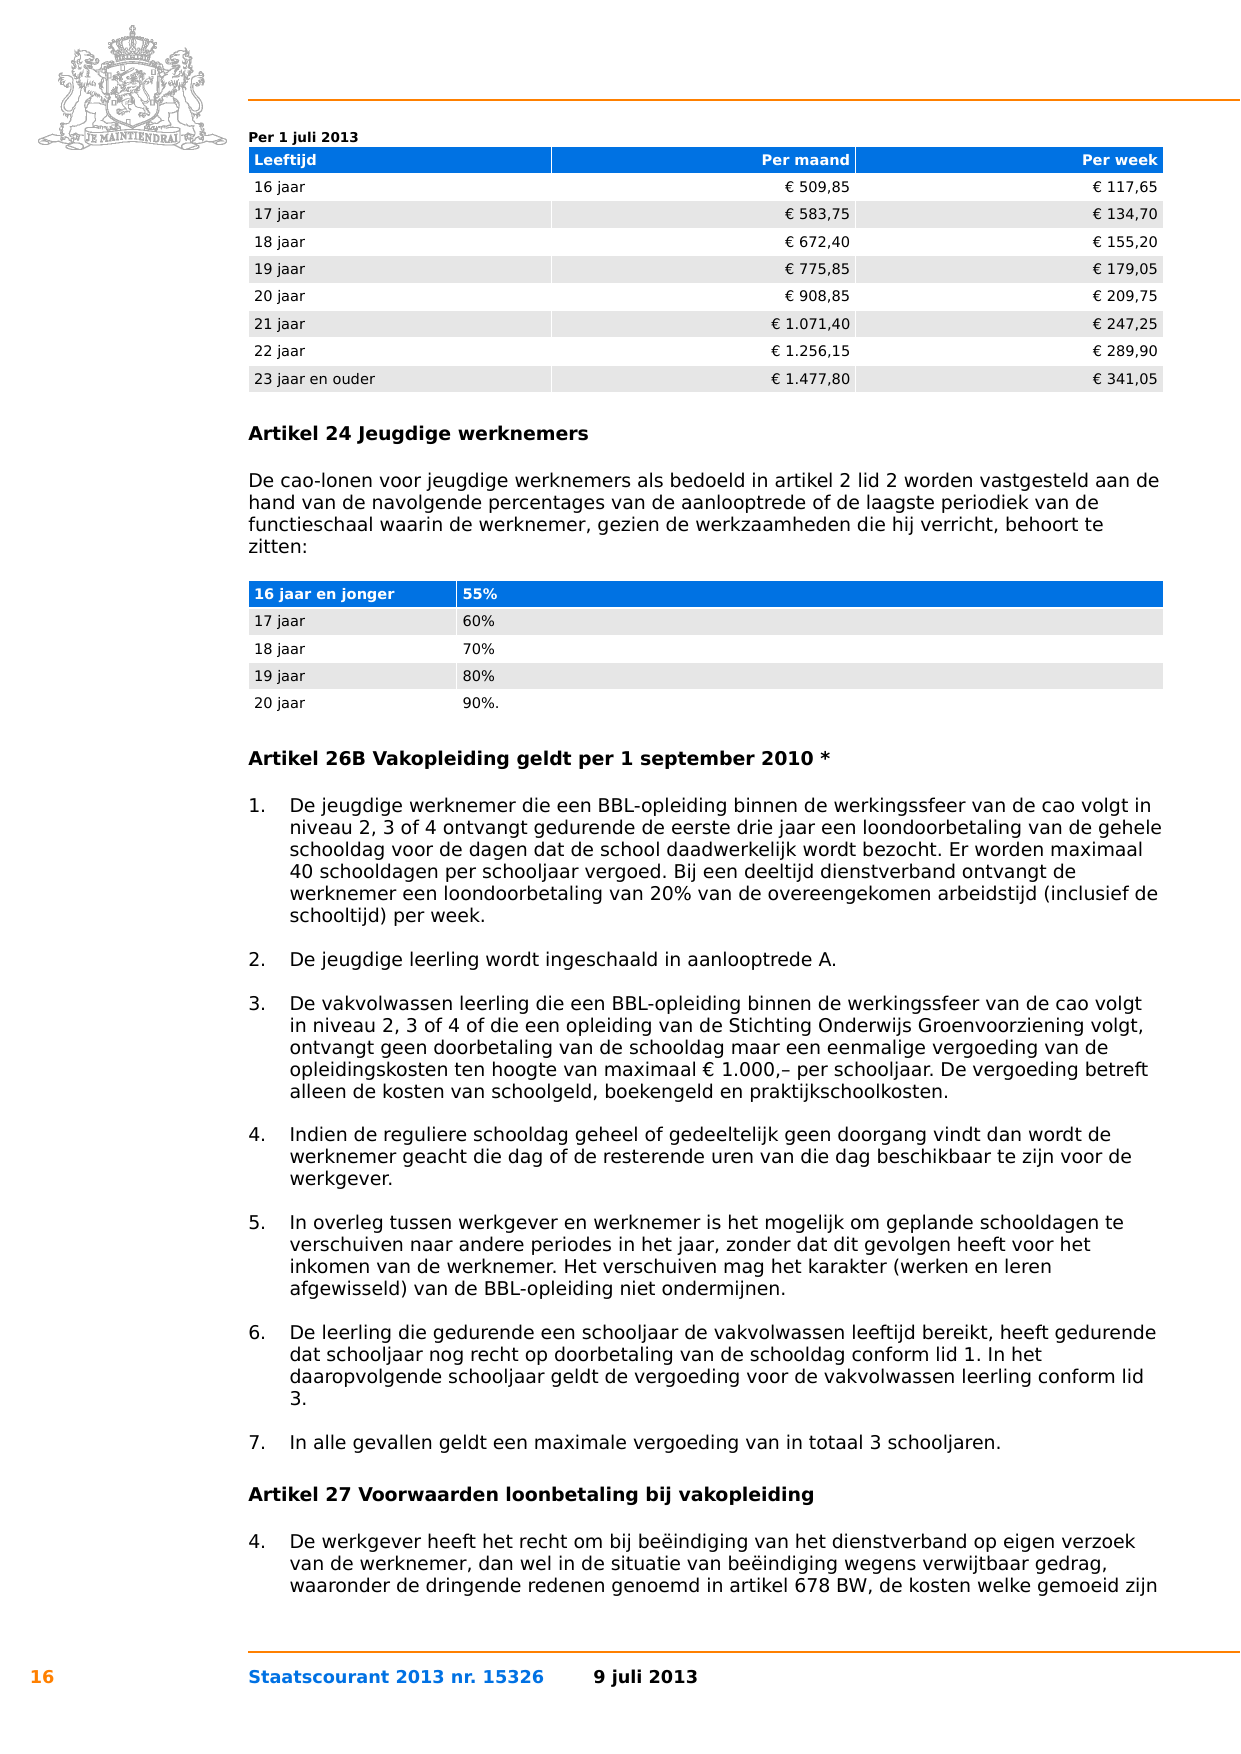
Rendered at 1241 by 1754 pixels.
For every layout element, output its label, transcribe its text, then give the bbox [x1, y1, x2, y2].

text 4. Indien de reguliere schooldag geheel of gedeeltelijk geen doorgang vindt dan wordt de werknemer geacht die dag of de resterende uren van die dag beschikbaar te zijn voor de werkgever. [248, 1124, 1163, 1190]
table_cell 20 jaar [249, 284, 551, 310]
table_cell 80% [457, 663, 1163, 689]
table_cell € 341,05 [856, 366, 1163, 392]
table_header 55% [457, 581, 1163, 607]
table_cell Leeftijd [249, 147, 551, 173]
text 4. De werkgever heeft het recht om bij beëindiging van het dienstverband op eigen verzoek van de werknemer, dan wel in de situatie van beëindiging wegens verwijtbaar gedrag, waaronder de dringende redenen genoemd in artikel 678 BW, de kosten welke gemoeid zijn [248, 1531, 1163, 1597]
table_cell 70% [457, 636, 1163, 662]
table_cell 18 jaar [249, 229, 551, 255]
table_cell € 583,75 [552, 201, 855, 228]
table_cell 20 jaar [249, 691, 456, 717]
text 5. In overleg tussen werkgever en werknemer is het mogelijk om geplande schooldagen te verschuiven naar andere periodes in het jaar, zonder dat dit gevolgen heeft voor het inkomen van de werknemer. Het verschuiven mag het karakter (werken en leren afgewisseld) van de BBL-opleiding niet ondermijnen. [248, 1212, 1163, 1300]
table_cell 19 jaar [249, 256, 551, 283]
table_cell € 775,85 [552, 256, 855, 283]
table_cell 19 jaar [249, 663, 456, 689]
table_cell 90%. [457, 691, 1163, 717]
table_cell € 672,40 [552, 229, 855, 255]
table_cell € 908,85 [552, 284, 855, 310]
subtitle Artikel 26B Vakopleiding geldt per 1 september 2010 * [248, 748, 1163, 770]
table_cell € 509,85 [552, 174, 855, 200]
table_cell Per maand [552, 147, 855, 173]
table_cell € 1.071,40 [552, 311, 855, 337]
table_cell 23 jaar en ouder [249, 366, 551, 392]
text De cao-lonen voor jeugdige werknemers als bedoeld in artikel 2 lid 2 worden vastgesteld aan de hand van de navolgende percentages van de aanlooptrede of de laagste periodiek van de functieschaal waarin de werknemer, gezien de werkzaamheden die hij verricht, behoort te zitten: [248, 470, 1163, 558]
table_cell € 247,25 [856, 311, 1163, 337]
subtitle Artikel 24 Jeugdige werknemers [248, 423, 1163, 445]
table_header Per 1 juli 2013 [248, 130, 1163, 146]
text 2. De jeugdige leerling wordt ingeschaald in aanlooptrede A. [248, 949, 1163, 971]
table_cell 17 jaar [249, 201, 551, 228]
text 1. De jeugdige werknemer die een BBL-opleiding binnen de werkingssfeer van de cao volgt in niveau 2, 3 of 4 ontvangt gedurende de eerste drie jaar een loondoorbetaling van de gehele schooldag voor de dagen dat de school daadwerkelijk wordt bezocht. Er worden maximaal 40 schooldagen per schooljaar vergoed. Bij een deeltijd dienstverband ontvangt de werknemer een loondoorbetaling van 20% van de overeengekomen arbeidstijd (inclusief de schooltijd) per week. [248, 795, 1163, 927]
table_cell Per week [856, 147, 1163, 173]
table_cell € 209,75 [856, 284, 1163, 310]
text 7. In alle gevallen geldt een maximale vergoeding van in totaal 3 schooljaren. [248, 1432, 1163, 1454]
table_cell € 289,90 [856, 339, 1163, 365]
table_cell 16 jaar [249, 174, 551, 200]
table_cell 17 jaar [249, 609, 456, 635]
table_cell 21 jaar [249, 311, 551, 337]
table_cell 60% [457, 609, 1163, 635]
table_cell € 1.256,15 [552, 339, 855, 365]
subtitle Artikel 27 Voorwaarden loonbetaling bij vakopleiding [248, 1484, 1163, 1506]
table_cell € 117,65 [856, 174, 1163, 200]
table_cell € 1.477,80 [552, 366, 855, 392]
table_cell 22 jaar [249, 339, 551, 365]
table_cell € 155,20 [856, 229, 1163, 255]
table_cell € 134,70 [856, 201, 1163, 228]
text 6. De leerling die gedurende een schooljaar de vakvolwassen leeftijd bereikt, heeft gedurende dat schooljaar nog recht op doorbetaling van de schooldag conform lid 1. In het daaropvolgende schooljaar geldt de vergoeding voor de vakvolwassen leerling conform lid 3. [248, 1322, 1163, 1410]
table_cell € 179,05 [856, 256, 1163, 283]
picture [38, 25, 227, 150]
text 3. De vakvolwassen leerling die een BBL-opleiding binnen de werkingssfeer van de cao volgt in niveau 2, 3 of 4 of die een opleiding van de Stichting Onderwijs Groenvoorziening volgt, ontvangt geen doorbetaling van de schooldag maar een eenmalige vergoeding van de opleidingskosten ten hoogte van maximaal € 1.000,– per schooljaar. De vergoeding betreft alleen de kosten van schoolgeld, boekengeld en praktijkschoolkosten. [248, 993, 1163, 1102]
table_cell 18 jaar [249, 636, 456, 662]
table_header 16 jaar en jonger [249, 581, 456, 607]
